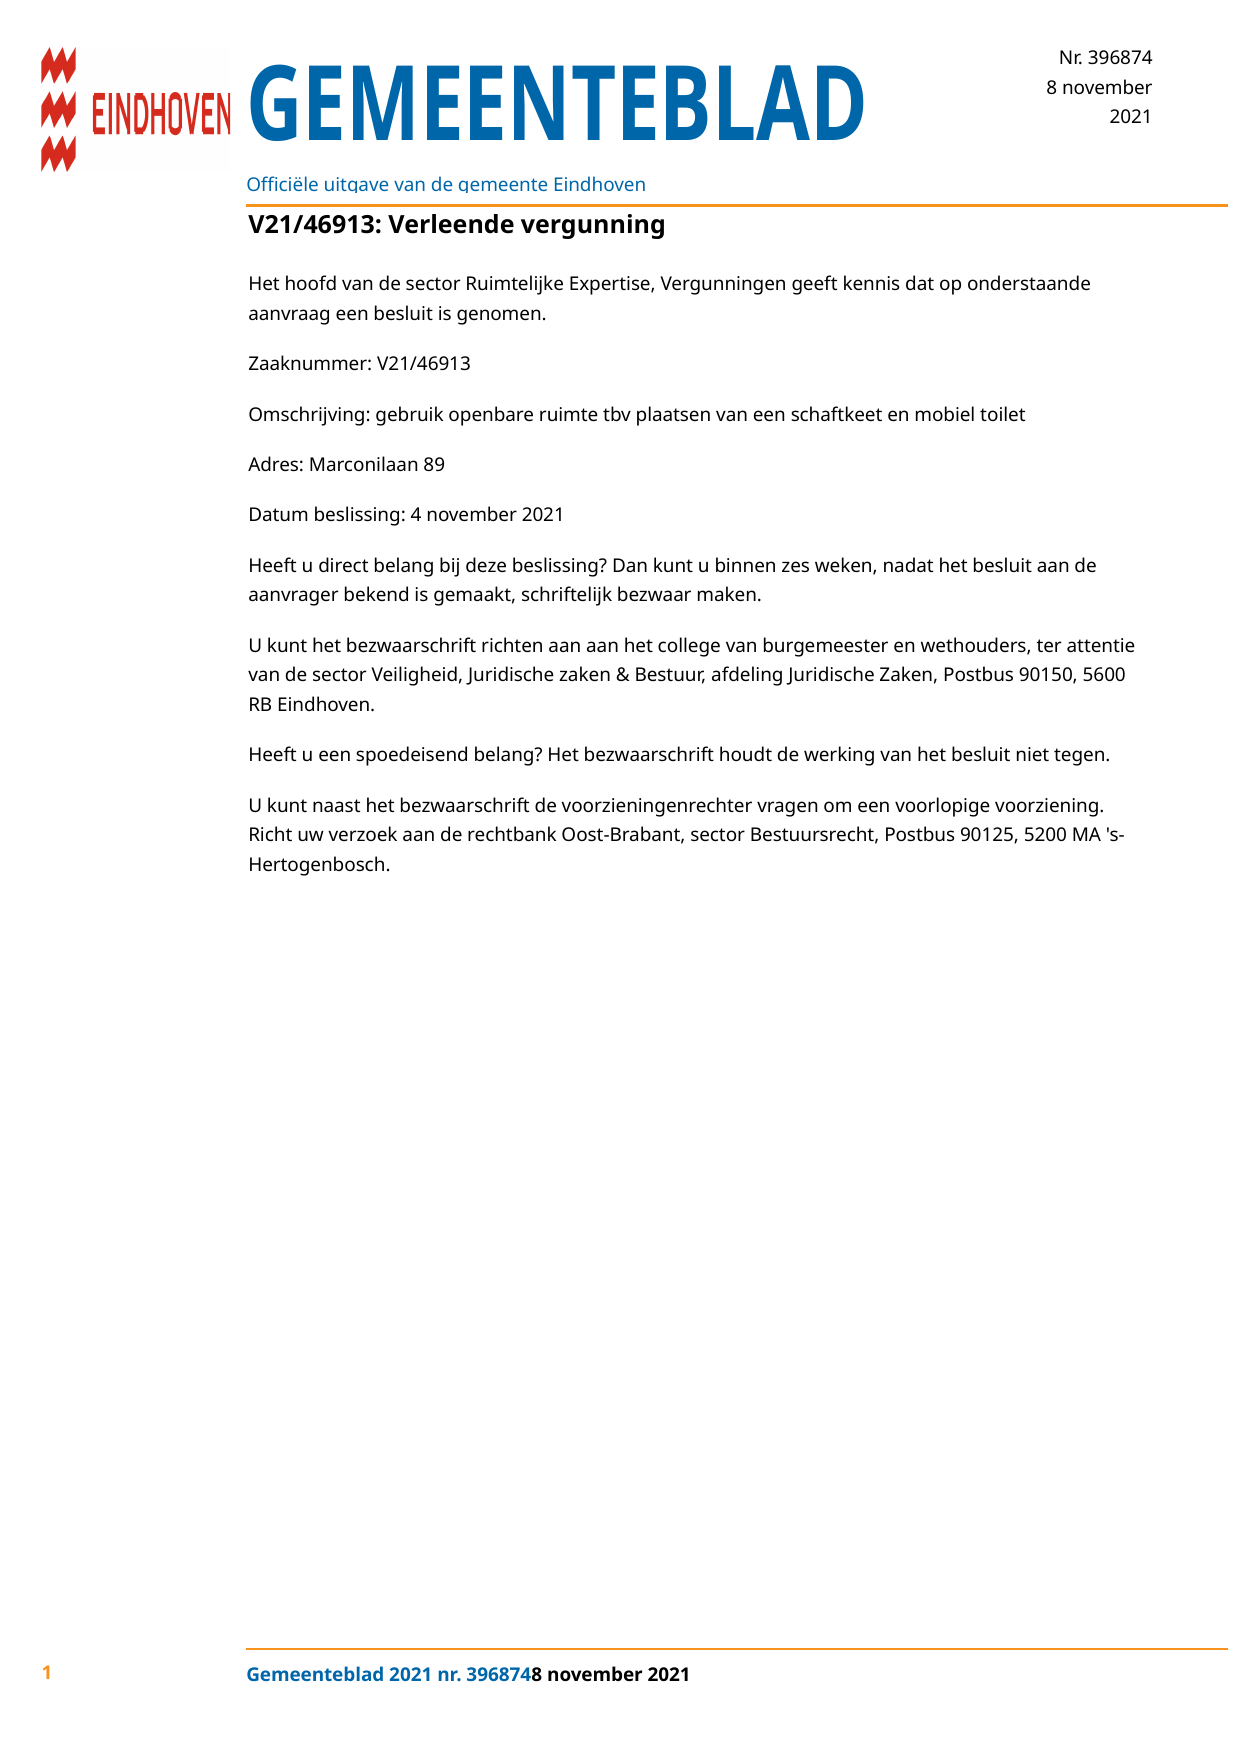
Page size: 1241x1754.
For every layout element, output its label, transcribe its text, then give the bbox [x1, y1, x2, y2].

text Het hoofd van de sector Ruimtelijke Expertise, Vergunningen geeft kennis dat op onderstaande aanvraag een besluit is genomen. [248, 270, 1152, 326]
text Heeft u een spoedeisend belang? Het bezwaarschrift houdt de werking van het besluit niet tegen. [248, 742, 1152, 767]
text Adres: Marconilaan 89 [248, 451, 1152, 477]
text Omschrijving: gebruik openbare ruimte tbv plaatsen van een schaftkeet en mobiel toilet [248, 401, 1152, 426]
picture [41, 47, 231, 172]
text Zaaknummer: V21/46913 [248, 350, 1152, 376]
text Datum beslissing: 4 november 2021 [248, 502, 1152, 527]
text V21/46913: Verleende vergunning [248, 207, 1152, 241]
text U kunt het bezwaarschrift richten aan aan het college van burgemeester en wethouders, ter attentie van de sector Veiligheid, Juridische zaken & Bestuur, afdeling Juridische Zaken, Postbus 90150, 5600 RB Eindhoven. [248, 632, 1152, 717]
text Heeft u direct belang bij deze beslissing? Dan kunt u binnen zes weken, nadat het besluit aan de aanvrager bekend is gemaakt, schriftelijk bezwaar maken. [248, 552, 1152, 607]
text U kunt naast het bezwaarschrift de voorzieningenrechter vragen om een voorlopige voorziening. Richt uw verzoek aan de rechtbank Oost-Brabant, sector Bestuursrecht, Postbus 90125, 5200 MA 's-Hertogenbosch. [248, 792, 1152, 877]
